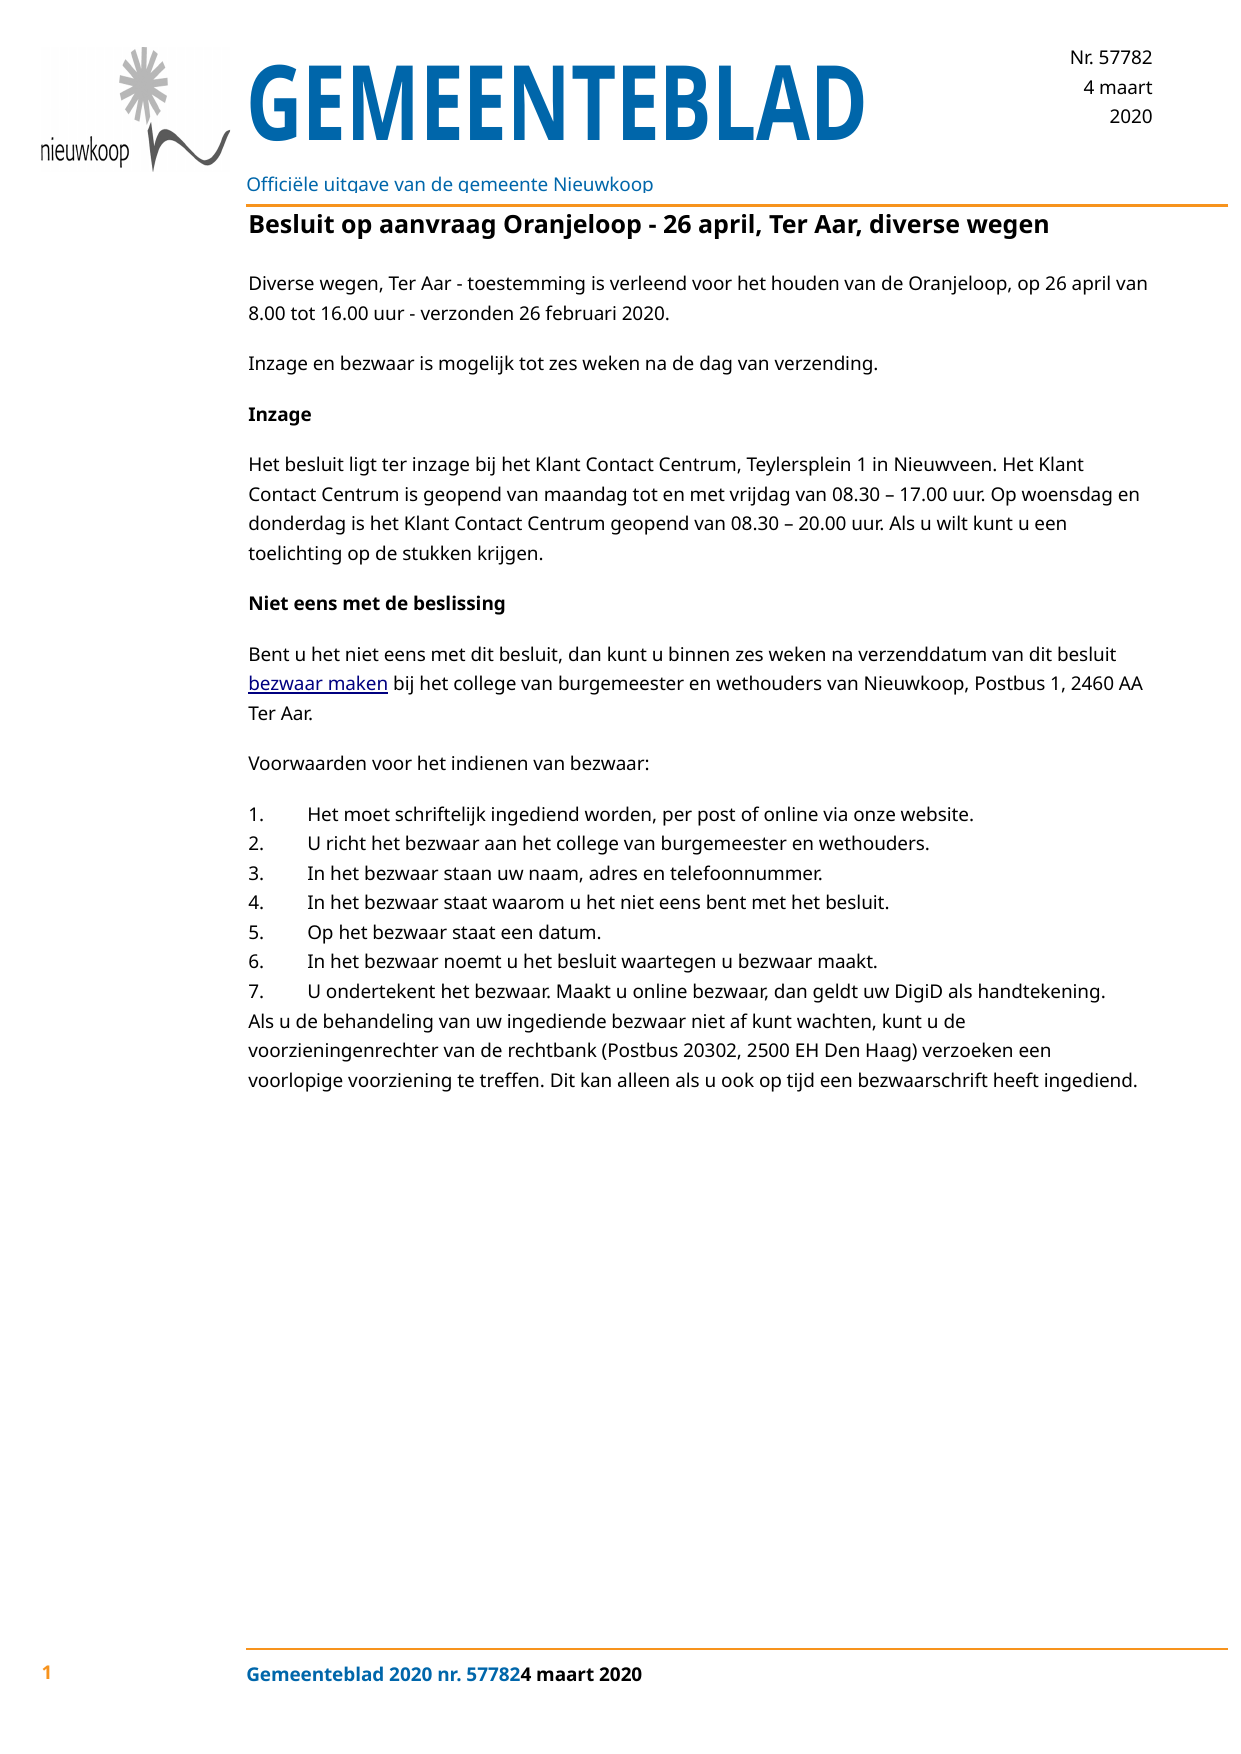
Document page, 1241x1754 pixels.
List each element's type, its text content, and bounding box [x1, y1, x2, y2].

list Het moet schriftelijk ingediend worden, per post of online via onze website. [248, 801, 1152, 826]
text Diverse wegen, Ter Aar - toestemming is verleend voor het houden van de Oranjeloop, op 26 april van 8.00 tot 16.00 uur - verzonden 26 februari 2020. [248, 270, 1152, 326]
list In het bezwaar noemt u het besluit waartegen u bezwaar maakt. [248, 949, 1152, 974]
list U ondertekent het bezwaar. Maakt u online bezwaar, dan geldt uw DigiD als handtekening. [248, 978, 1152, 1004]
text Inzage [248, 401, 1152, 426]
list U richt het bezwaar aan het college van burgemeester en wethouders. [248, 830, 1152, 856]
text Inzage en bezwaar is mogelijk tot zes weken na de dag van verzending. [248, 350, 1152, 376]
text Als u de behandeling van uw ingediende bezwaar niet af kunt wachten, kunt u de voorzieningenrechter van de rechtbank (Postbus 20302, 2500 EH Den Haag) verzoeken een voorlopige voorziening te treffen. Dit kan alleen als u ook op tijd een bezwaarschrift heeft ingediend. [248, 1008, 1152, 1093]
text Voorwaarden voor het indienen van bezwaar: [248, 750, 1152, 776]
list Op het bezwaar staat een datum. [248, 919, 1152, 945]
text Bent u het niet eens met dit besluit, dan kunt u binnen zes weken na verzenddatum van dit besluit bezwaar maken bij het college van burgemeester en wethouders van Nieuwkoop, Postbus 1, 2460 AA Ter Aar. [248, 641, 1152, 726]
picture [41, 47, 231, 172]
text Het besluit ligt ter inzage bij het Klant Contact Centrum, Teylersplein 1 in Nieuwveen. Het Klant Contact Centrum is geopend van maandag tot en met vrijdag van 08.30 – 17.00 uur. Op woensdag en donderdag is het Klant Contact Centrum geopend van 08.30 – 20.00 uur. Als u wilt kunt u een toelichting op de stukken krijgen. [248, 451, 1152, 566]
text Niet eens met de beslissing [248, 590, 1152, 616]
list In het bezwaar staat waarom u het niet eens bent met het besluit. [248, 889, 1152, 915]
list In het bezwaar staan uw naam, adres en telefoonnummer. [248, 860, 1152, 886]
text Besluit op aanvraag Oranjeloop - 26 april, Ter Aar, diverse wegen [248, 207, 1152, 241]
